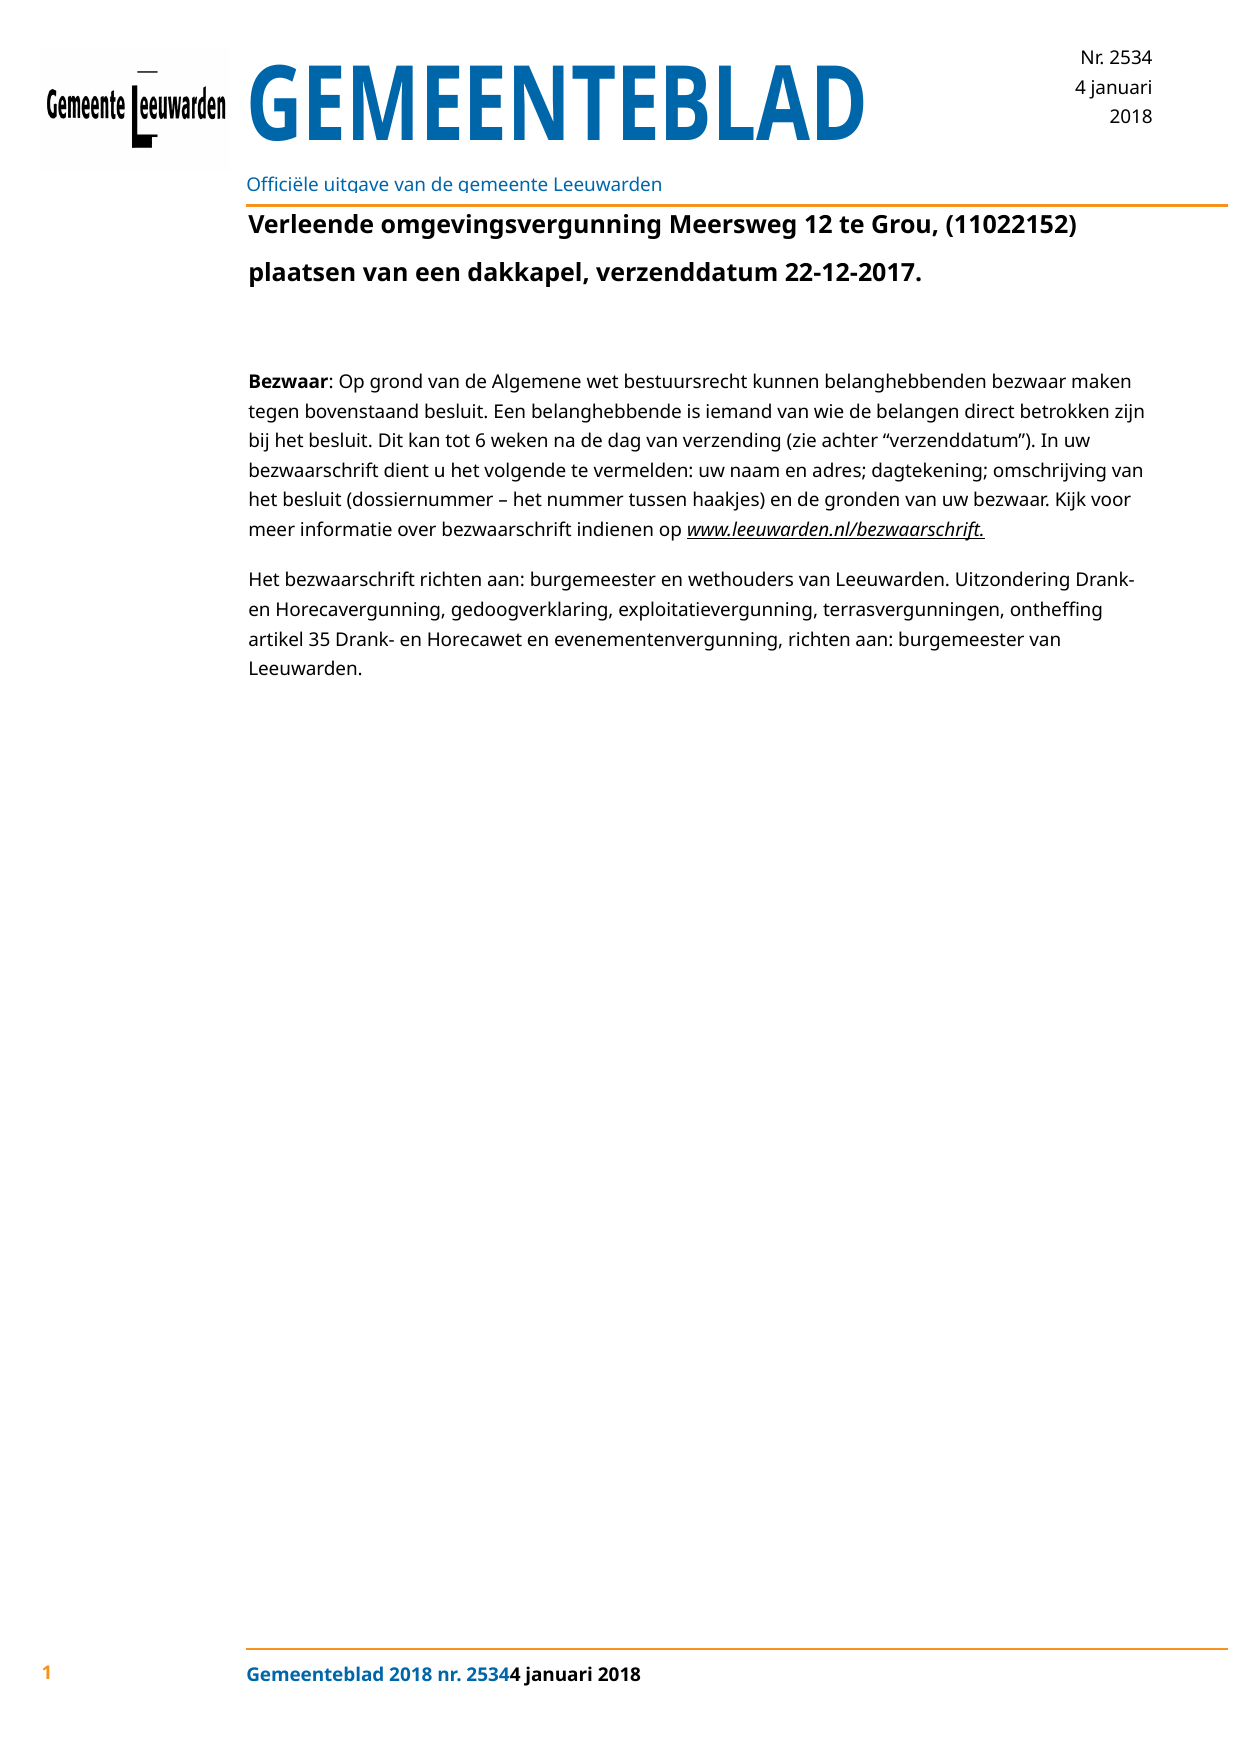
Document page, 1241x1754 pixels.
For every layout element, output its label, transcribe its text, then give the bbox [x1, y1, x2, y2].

picture [41, 47, 231, 172]
text Bezwaar: Op grond van de Algemene wet bestuursrecht kunnen belanghebbenden bezwaar maken tegen bovenstaand besluit. Een belanghebbende is iemand van wie de belangen direct betrokken zijn bij het besluit. Dit kan tot 6 weken na de dag van verzending (zie achter “verzenddatum”). In uw bezwaarschrift dient u het volgende te vermelden: uw naam en adres; dagtekening; omschrijving van het besluit (dossiernummer – het nummer tussen haakjes) en de gronden van uw bezwaar. Kijk voor meer informatie over bezwaarschrift indienen op www.leeuwarden.nl/bezwaarschrift. [248, 368, 1152, 542]
text Het bezwaarschrift richten aan: burgemeester en wethouders van Leeuwarden. Uitzondering Drank- en Horecavergunning, gedoogverklaring, exploitatievergunning, terrasvergunningen, ontheffing artikel 35 Drank- en Horecawet en evenementenvergunning, richten aan: burgemeester van Leeuwarden. [248, 567, 1152, 681]
text Verleende omgevingsvergunning Meersweg 12 te Grou, (11022152) plaatsen van een dakkapel, verzenddatum 22-12-2017. [248, 207, 1152, 288]
